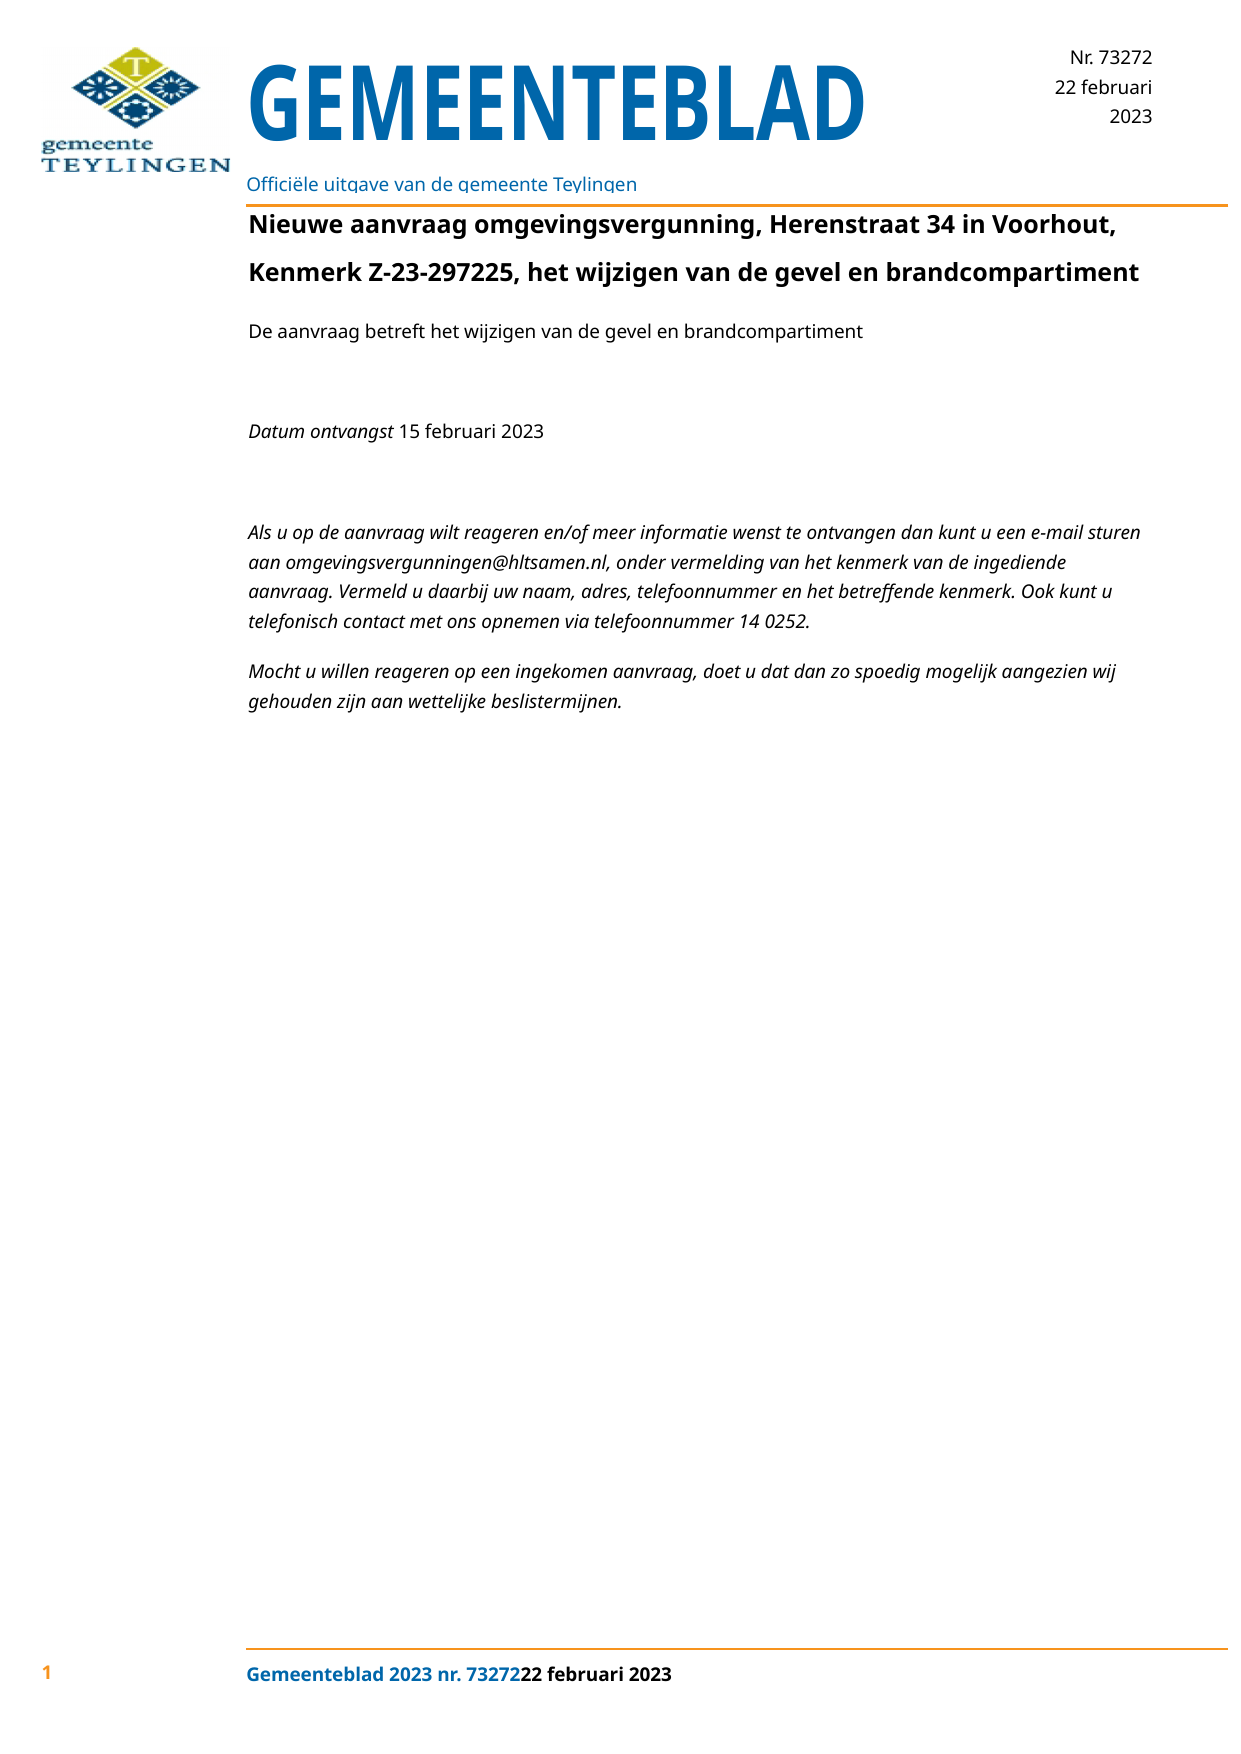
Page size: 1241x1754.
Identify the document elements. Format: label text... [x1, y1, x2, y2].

text De aanvraag betreft het wijzigen van de gevel en brandcompartiment [248, 318, 1152, 344]
text Als u op de aanvraag wilt reageren en/of meer informatie wenst te ontvangen dan kunt u een e-mail sturen aan omgevingsvergunningen@hltsamen.nl, onder vermelding van het kenmerk van de ingediende aanvraag. Vermeld u daarbij uw naam, adres, telefoonnummer en het betreffende kenmerk. Ook kunt u telefonisch contact met ons opnemen via telefoonnummer 14 0252. [248, 519, 1152, 634]
text Mocht u willen reageren op een ingekomen aanvraag, doet u dat dan zo spoedig mogelijk aangezien wij gehouden zijn aan wettelijke beslistermijnen. [248, 659, 1152, 714]
text Datum ontvangst 15 februari 2023 [248, 419, 1152, 444]
text Nieuwe aanvraag omgevingsvergunning, Herenstraat 34 in Voorhout, Kenmerk Z-23-297225, het wijzigen van de gevel en brandcompartiment [248, 207, 1152, 288]
picture [41, 47, 231, 172]
